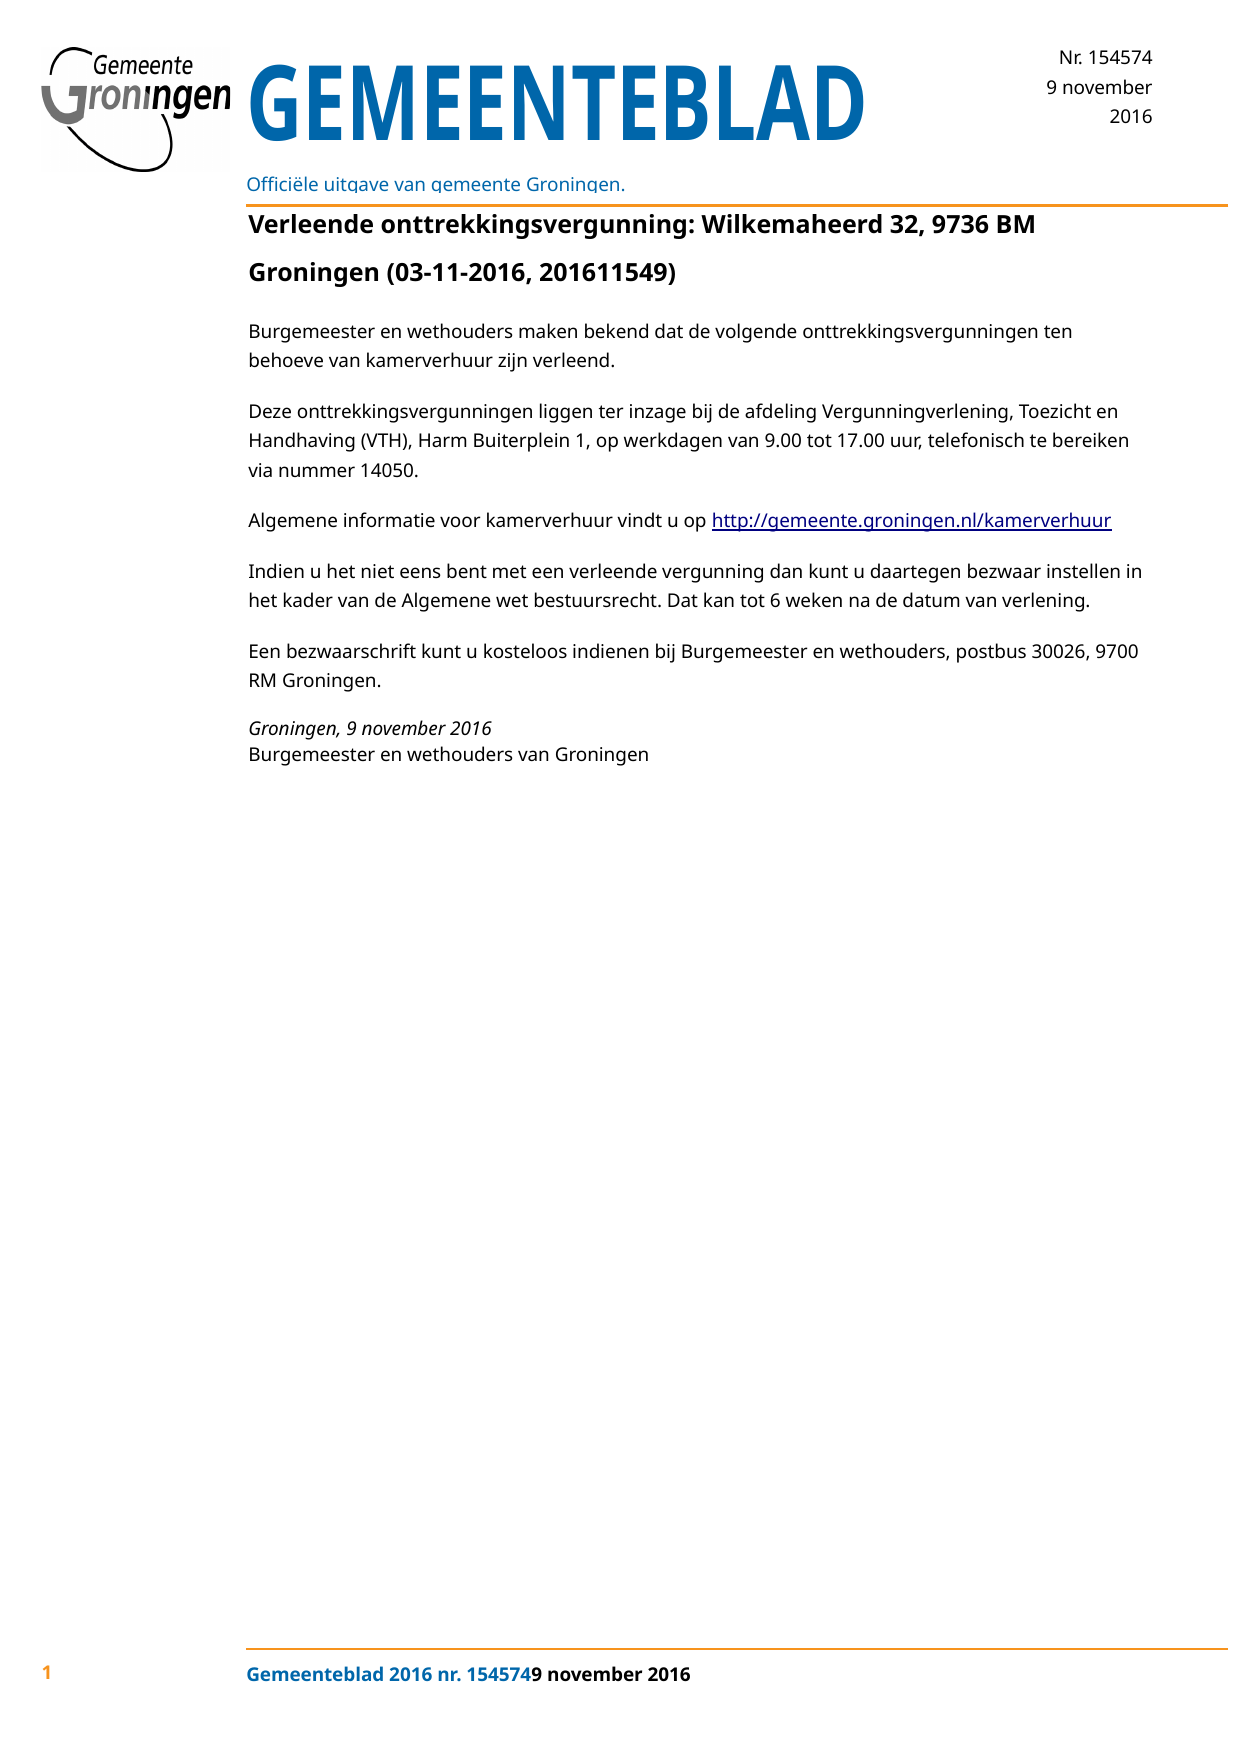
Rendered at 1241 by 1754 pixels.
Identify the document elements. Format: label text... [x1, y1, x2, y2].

text Verleende onttrekkingsvergunning: Wilkemaheerd 32, 9736 BM Groningen (03-11-2016, 201611549) [248, 207, 1152, 288]
text Algemene informatie voor kamerverhuur vindt u op http://gemeente.groningen.nl/kamerverhuur [248, 507, 1152, 533]
text Burgemeester en wethouders van Groningen [248, 741, 1152, 767]
text Een bezwaarschrift kunt u kosteloos indienen bij Burgemeester en wethouders, postbus 30026, 9700 RM Groningen. [248, 638, 1152, 693]
text Groningen, 9 november 2016 [248, 715, 1152, 741]
text Deze onttrekkingsvergunningen liggen ter inzage bij de afdeling Vergunningverlening, Toezicht en Handhaving (VTH), Harm Buiterplein 1, op werkdagen van 9.00 tot 17.00 uur, telefonisch te bereiken via nummer 14050. [248, 398, 1152, 483]
text Indien u het niet eens bent met een verleende vergunning dan kunt u daartegen bezwaar instellen in het kader van de Algemene wet bestuursrecht. Dat kan tot 6 weken na de datum van verlening. [248, 558, 1152, 613]
text Burgemeester en wethouders maken bekend dat de volgende onttrekkingsvergunningen ten behoeve van kamerverhuur zijn verleend. [248, 318, 1152, 373]
picture [41, 47, 231, 172]
